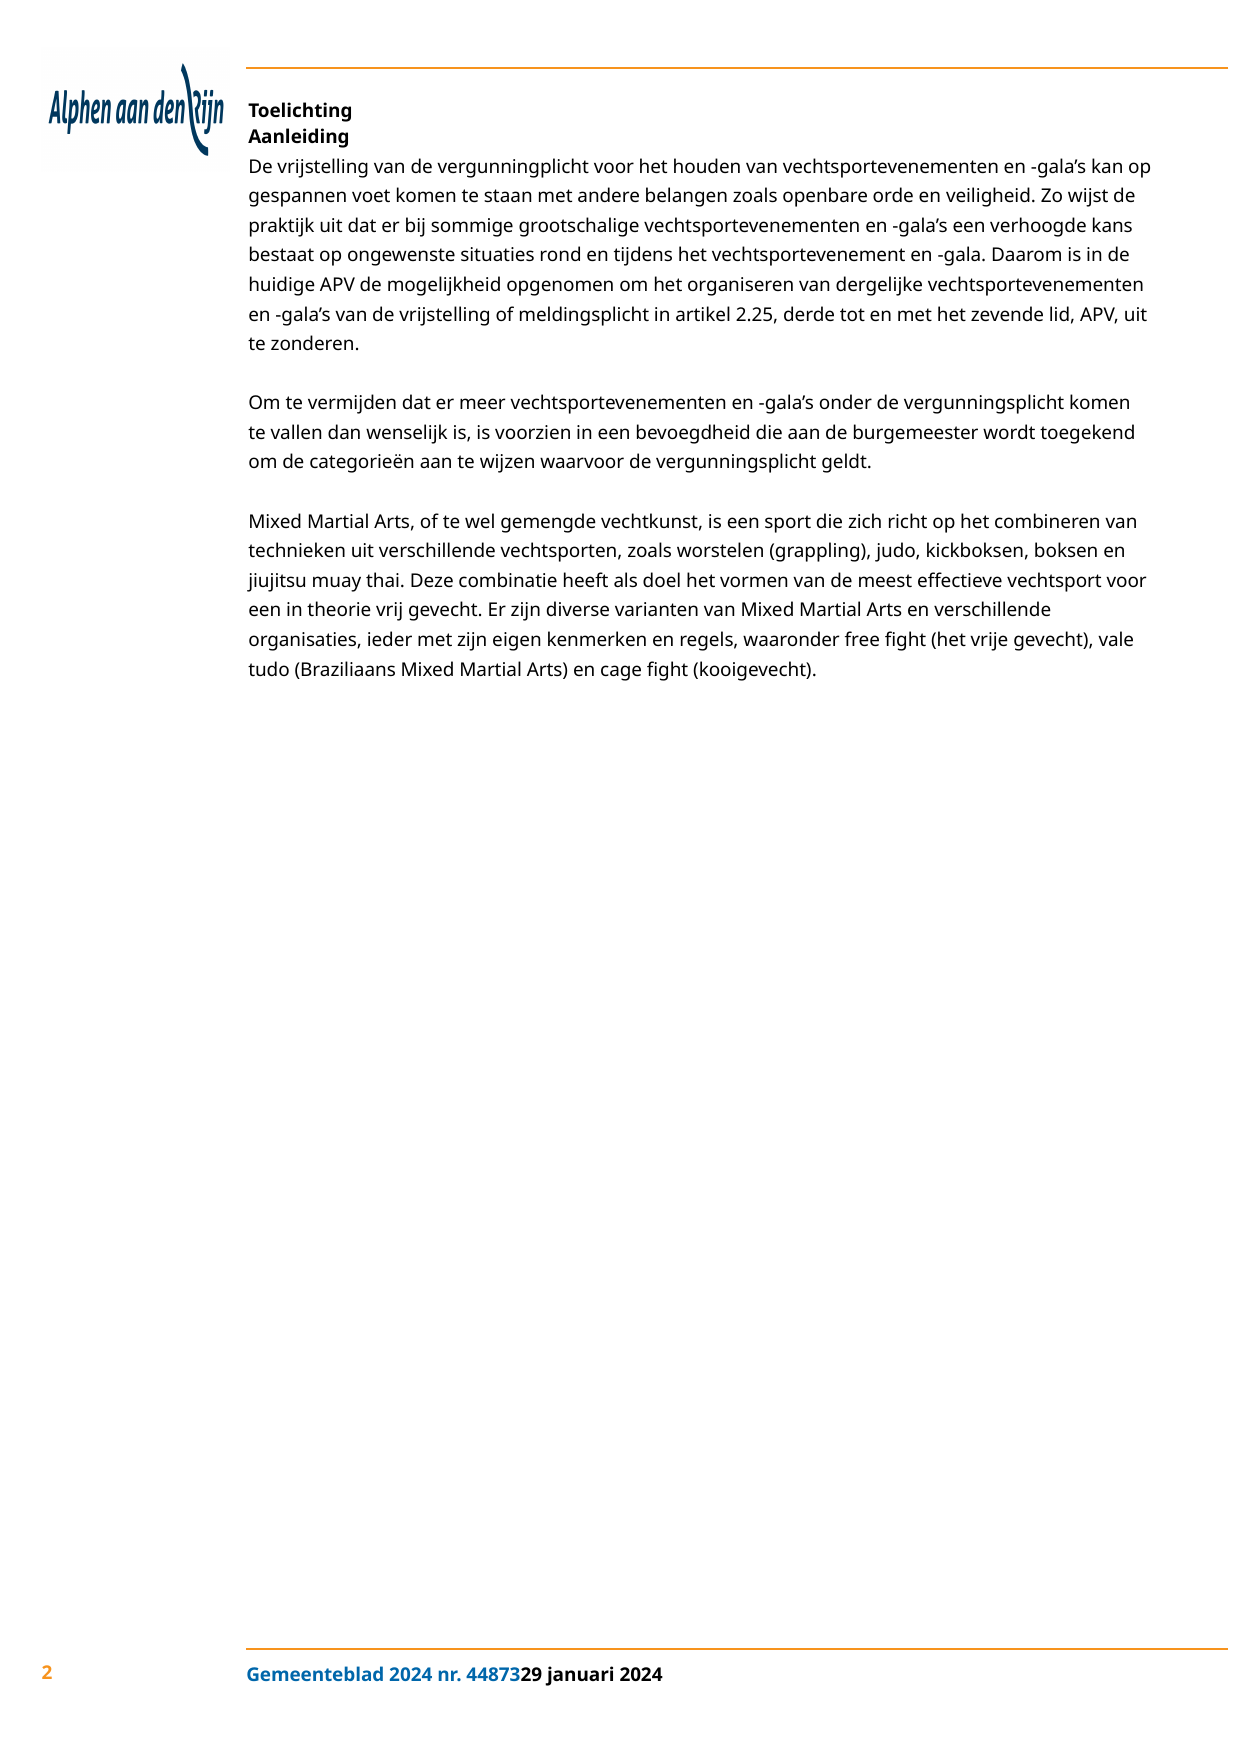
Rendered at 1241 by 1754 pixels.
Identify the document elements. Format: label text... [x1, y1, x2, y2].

text Om te vermijden dat er meer vechtsportevenementen en -gala’s onder de vergunningsplicht komen te vallen dan wenselijk is, is voorzien in een bevoegdheid die aan de burgemeester wordt toegekend om de categorieën aan te wijzen waarvoor de vergunningsplicht geldt. [248, 389, 1152, 474]
picture [41, 47, 231, 172]
text Mixed Martial Arts, of te wel gemengde vechtkunst, is een sport die zich richt op het combineren van technieken uit verschillende vechtsporten, zoals worstelen (grappling), judo, kickboksen, boksen en jiujitsu muay thai. Deze combinatie heeft als doel het vormen van de meest effectieve vechtsport voor een in theorie vrij gevecht. Er zijn diverse varianten van Mixed Martial Arts en verschillende organisaties, ieder met zijn eigen kenmerken en regels, waaronder free fight (het vrije gevecht), vale tudo (Braziliaans Mixed Martial Arts) en cage fight (kooigevecht). [248, 508, 1152, 681]
text Toelichting [248, 95, 1152, 123]
text De vrijstelling van de vergunningplicht voor het houden van vechtsportevenementen en -gala’s kan op gespannen voet komen te staan met andere belangen zoals openbare orde en veiligheid. Zo wijst de praktijk uit dat er bij sommige grootschalige vechtsportevenementen en -gala’s een verhoogde kans bestaat op ongewenste situaties rond en tijdens het vechtsportevenement en -gala. Daarom is in de huidige APV de mogelijkheid opgenomen om het organiseren van dergelijke vechtsportevenementen en -gala’s van de vrijstelling of meldingsplicht in artikel 2.25, derde tot en met het zevende lid, APV, uit te zonderen. [248, 153, 1152, 356]
text Aanleiding [248, 123, 1152, 149]
